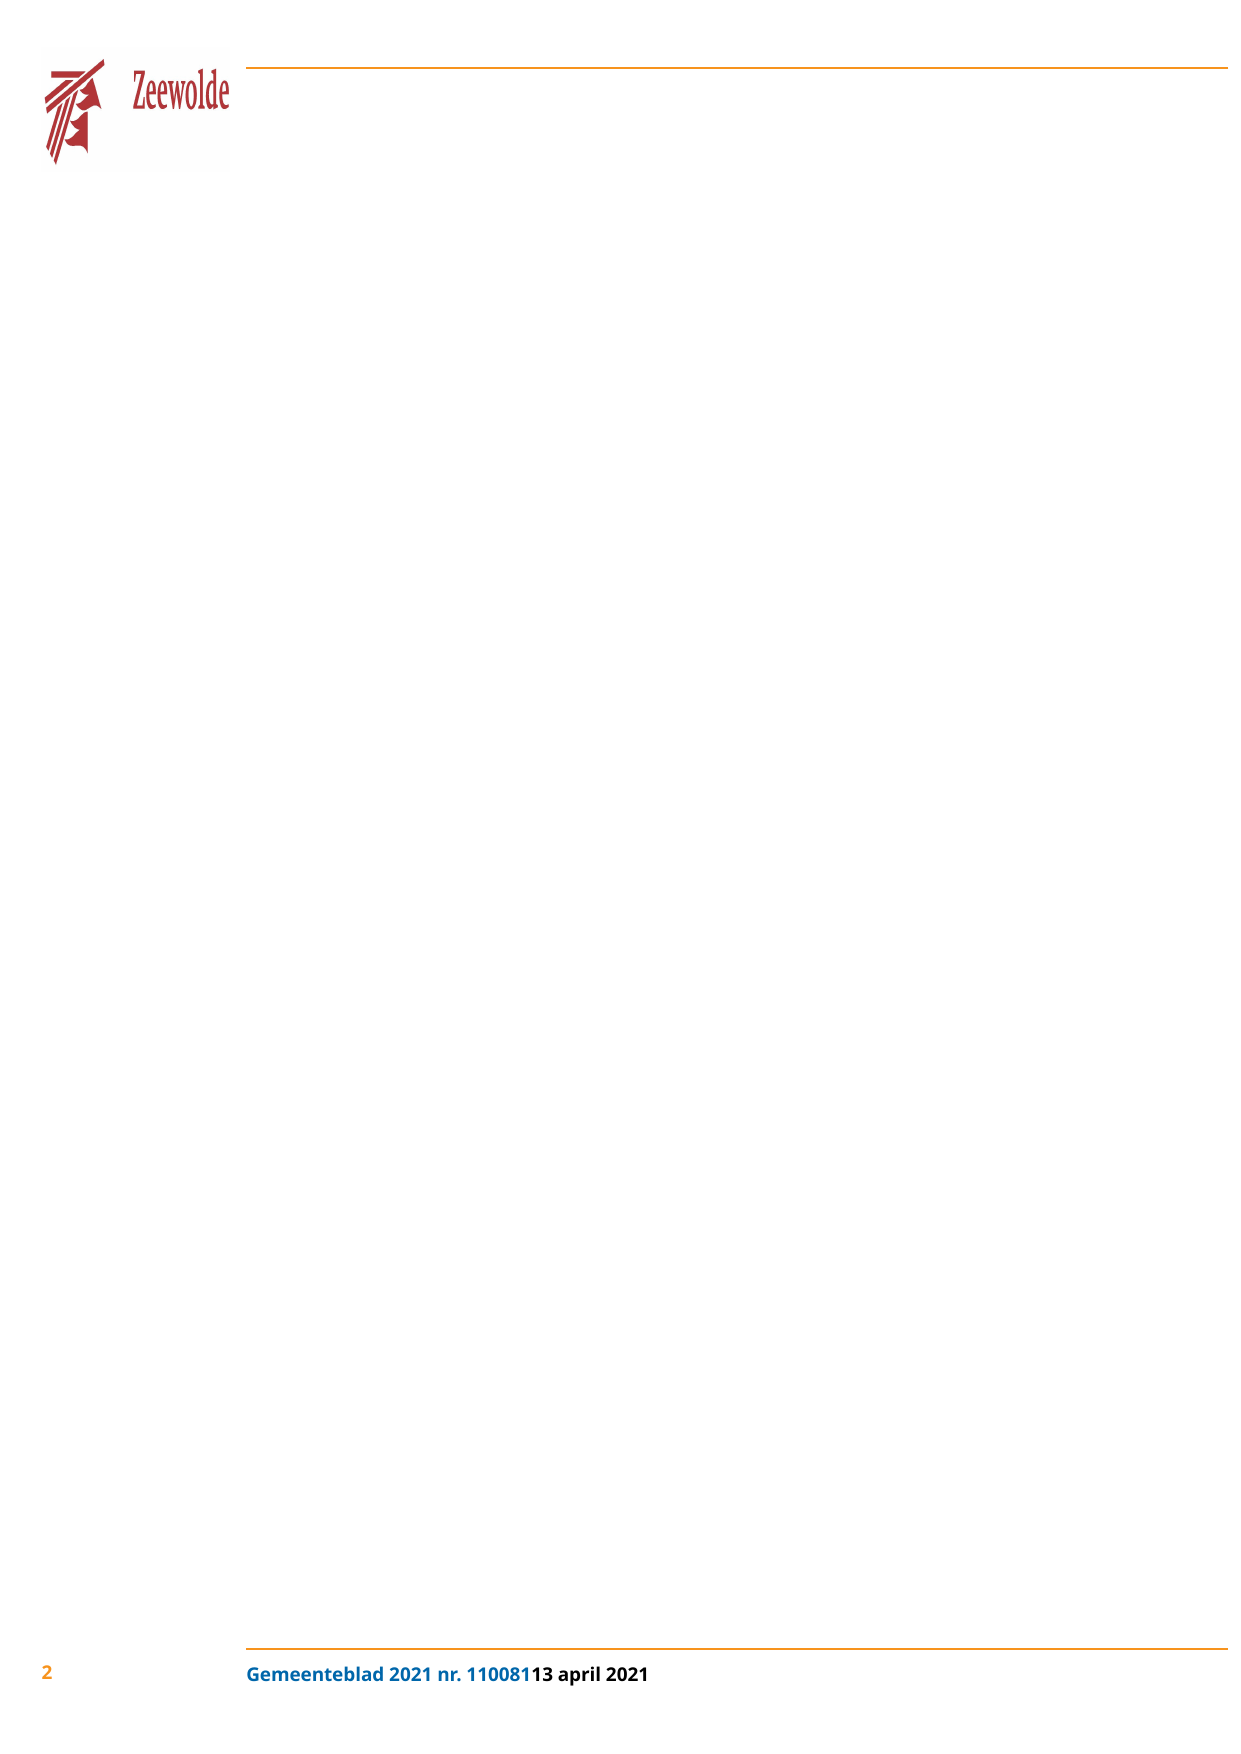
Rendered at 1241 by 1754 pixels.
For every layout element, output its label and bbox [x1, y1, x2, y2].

picture [41, 47, 231, 172]
